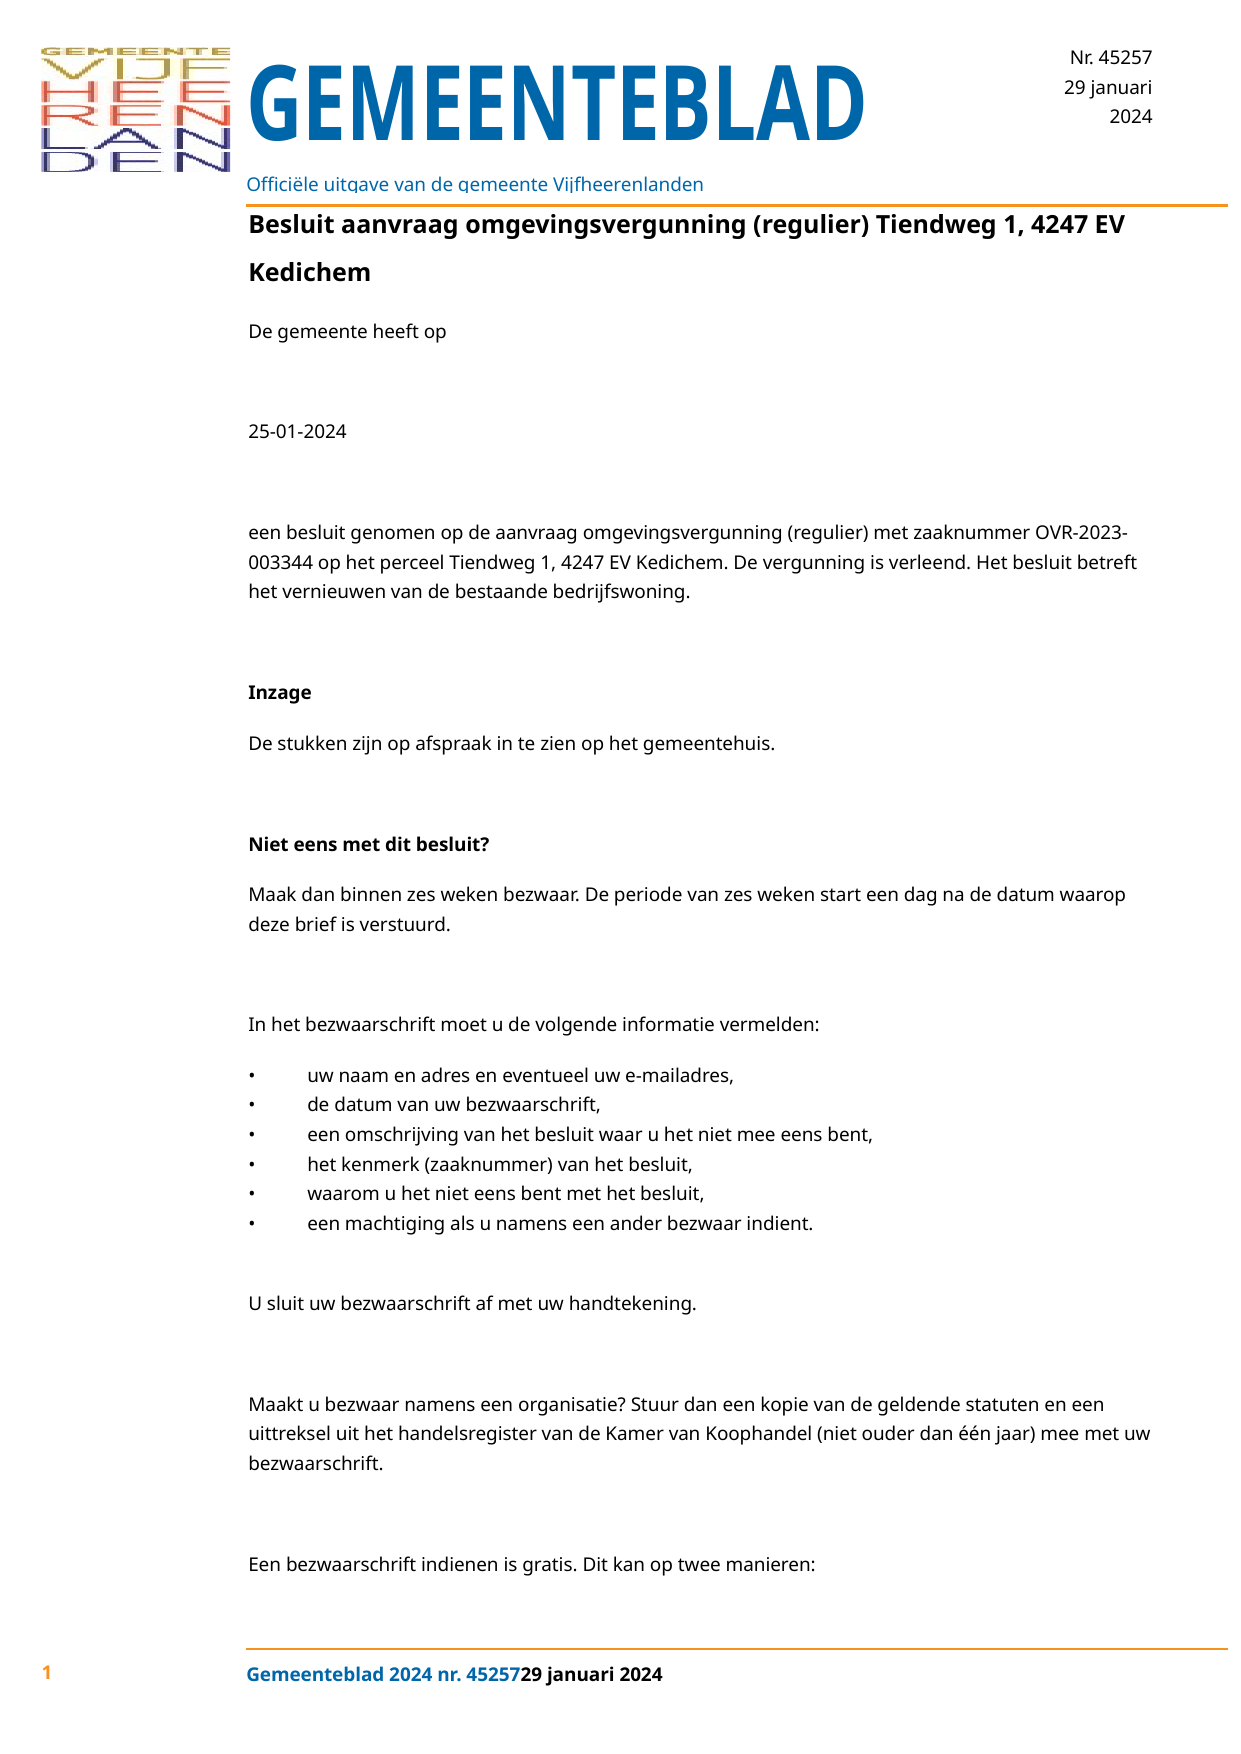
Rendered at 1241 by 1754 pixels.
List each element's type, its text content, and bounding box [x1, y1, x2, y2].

picture [41, 47, 231, 172]
text een besluit genomen op de aanvraag omgevingsvergunning (regulier) met zaaknummer OVR-2023-003344 op het perceel Tiendweg 1, 4247 EV Kedichem. De vergunning is verleend. Het besluit betreft het vernieuwen van de bestaande bedrijfswoning. [248, 519, 1152, 604]
list waarom u het niet eens bent met het besluit, [248, 1180, 1152, 1206]
list een machtiging als u namens een ander bezwaar indient. [248, 1210, 1152, 1236]
text Inzage [248, 679, 1152, 705]
text Niet eens met dit besluit? [248, 831, 1152, 857]
text 25-01-2024 [248, 419, 1152, 444]
list uw naam en adres en eventueel uw e-mailadres, [248, 1062, 1152, 1088]
list een omschrijving van het besluit waar u het niet mee eens bent, [248, 1121, 1152, 1147]
text U sluit uw bezwaarschrift af met uw handtekening. [248, 1290, 1152, 1316]
text Maak dan binnen zes weken bezwaar. De periode van zes weken start een dag na de datum waarop deze brief is verstuurd. [248, 881, 1152, 937]
text Besluit aanvraag omgevingsvergunning (regulier) Tiendweg 1, 4247 EV Kedichem [248, 207, 1152, 288]
text In het bezwaarschrift moet u de volgende informatie vermelden: [248, 1012, 1152, 1037]
text Maakt u bezwaar namens een organisatie? Stuur dan een kopie van de geldende statuten en een uittreksel uit het handelsregister van de Kamer van Koophandel (niet ouder dan één jaar) mee met uw bezwaarschrift. [248, 1391, 1152, 1476]
list de datum van uw bezwaarschrift, [248, 1092, 1152, 1117]
text Een bezwaarschrift indienen is gratis. Dit kan op twee manieren: [248, 1551, 1152, 1577]
text De gemeente heeft op [248, 318, 1152, 344]
list het kenmerk (zaaknummer) van het besluit, [248, 1151, 1152, 1177]
text De stukken zijn op afspraak in te zien op het gemeentehuis. [248, 730, 1152, 756]
